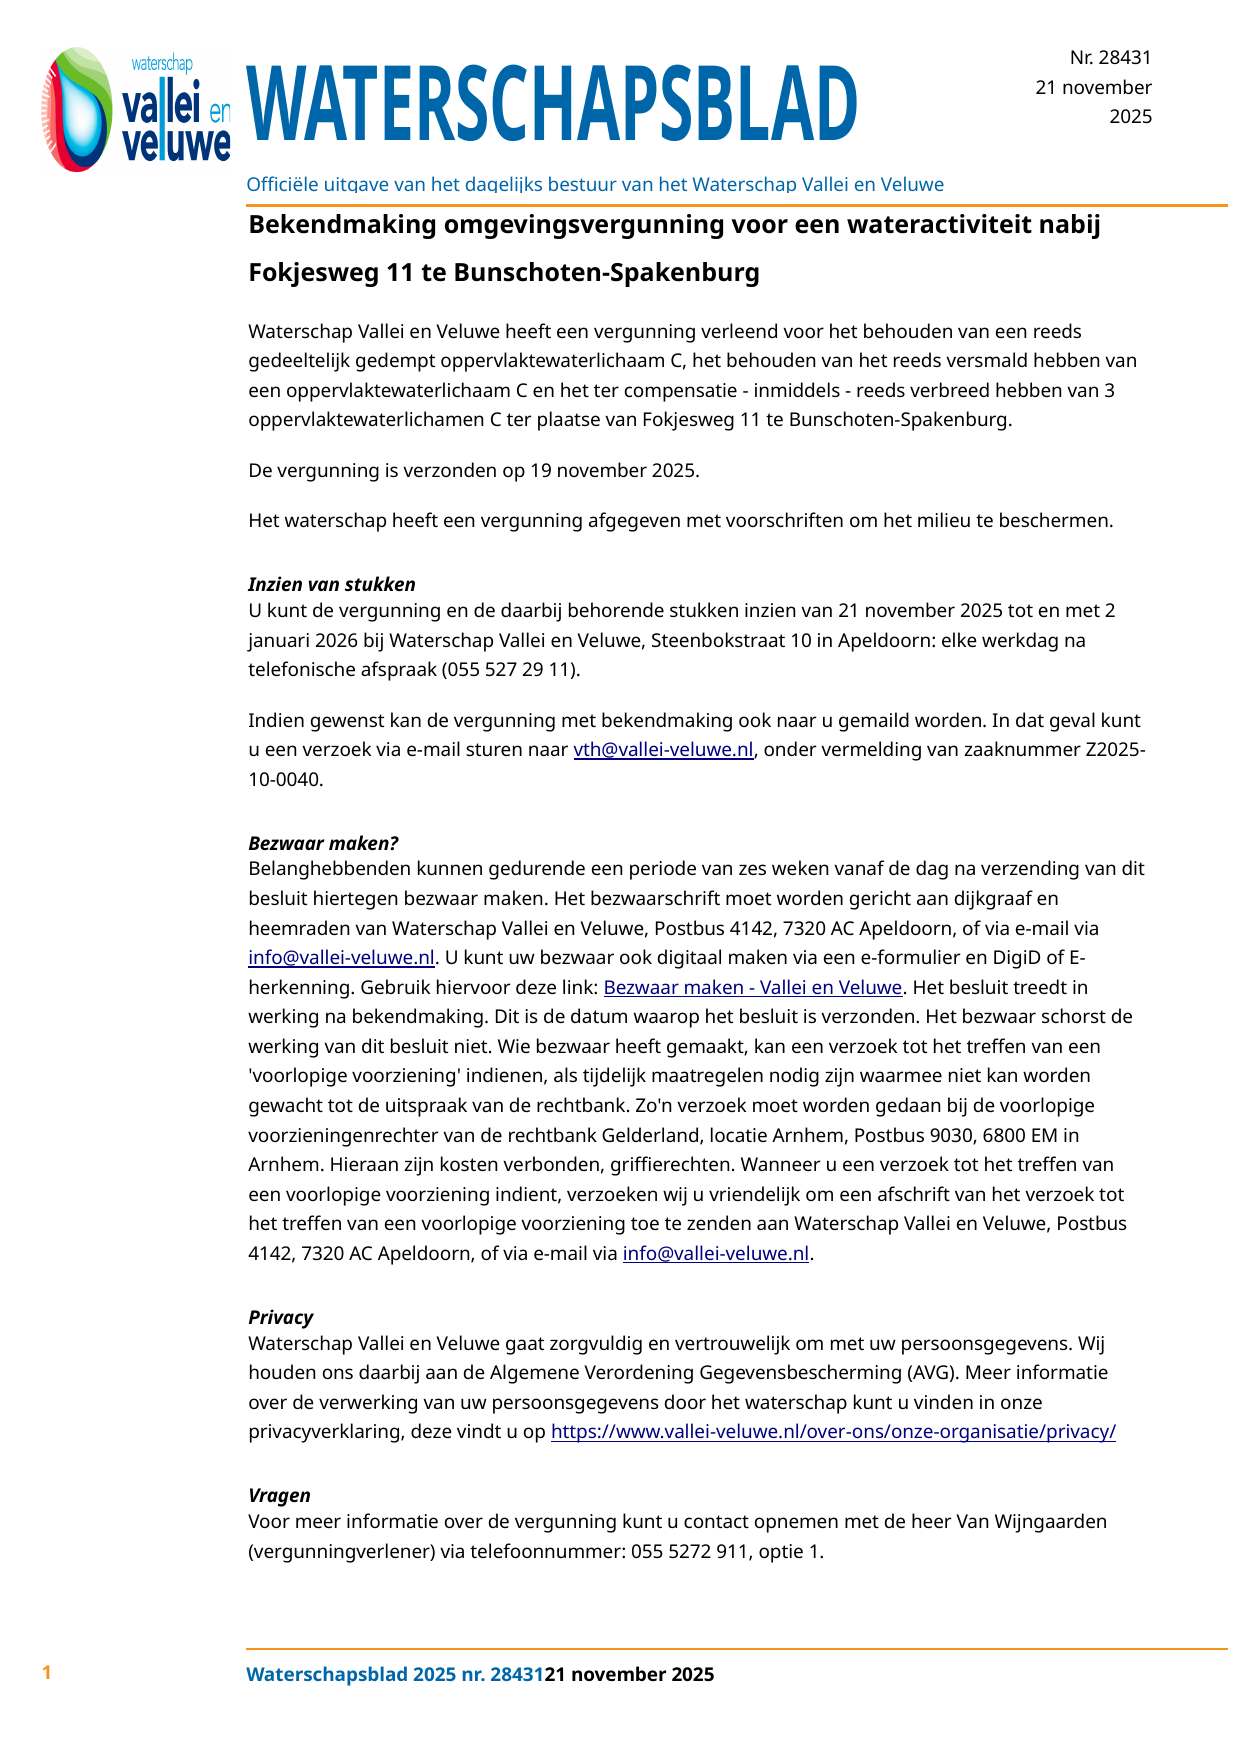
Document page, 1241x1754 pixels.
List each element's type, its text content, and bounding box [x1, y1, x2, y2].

text U kunt de vergunning en de daarbij behorende stukken inzien van 21 november 2025 tot en met 2 januari 2026 bij Waterschap Vallei en Veluwe, Steenbokstraat 10 in Apeldoorn: elke werkdag na telefonische afspraak (055 527 29 11). [248, 597, 1152, 682]
text Het waterschap heeft een vergunning afgegeven met voorschriften om het milieu te beschermen. [248, 507, 1152, 533]
text Waterschap Vallei en Veluwe gaat zorgvuldig en vertrouwelijk om met uw persoonsgegevens. Wij houden ons daarbij aan de Algemene Verordening Gegevensbescherming (AVG). Meer informatie over de verwerking van uw persoonsgegevens door het waterschap kunt u vinden in onze privacyverklaring, deze vindt u op https://www.vallei-veluwe.nl/over-ons/onze-organisatie/privacy/ [248, 1330, 1152, 1444]
text Bekendmaking omgevingsvergunning voor een wateractiviteit nabij Fokjesweg 11 te Bunschoten-Spakenburg [248, 207, 1152, 288]
picture [41, 47, 231, 172]
text Inzien van stukken [248, 571, 1152, 597]
text Voor meer informatie over de vergunning kunt u contact opnemen met de heer Van Wijngaarden (vergunningverlener) via telefoonnummer: 055 5272 911, optie 1. [248, 1508, 1152, 1564]
text Vragen [248, 1483, 1152, 1508]
text De vergunning is verzonden op 19 november 2025. [248, 457, 1152, 483]
text Privacy [248, 1304, 1152, 1330]
text Belanghebbenden kunnen gedurende een periode van zes weken vanaf de dag na verzending van dit besluit hiertegen bezwaar maken. Het bezwaarschrift moet worden gericht aan dijkgraaf en heemraden van Waterschap Vallei en Veluwe, Postbus 4142, 7320 AC Apeldoorn, of via e-mail via info@vallei-veluwe.nl. U kunt uw bezwaar ook digitaal maken via een e-formulier en DigiD of E-herkenning. Gebruik hiervoor deze link: Bezwaar maken - Vallei en Veluwe. Het besluit treedt in werking na bekendmaking. Dit is de datum waarop het besluit is verzonden. Het bezwaar schorst de werking van dit besluit niet. Wie bezwaar heeft gemaakt, kan een verzoek tot het treffen van een 'voorlopige voorziening' indienen, als tijdelijk maatregelen nodig zijn waarmee niet kan worden gewacht tot de uitspraak van de rechtbank. Zo'n verzoek moet worden gedaan bij de voorlopige voorzieningenrechter van de rechtbank Gelderland, locatie Arnhem, Postbus 9030, 6800 EM in Arnhem. Hieraan zijn kosten verbonden, griffierechten. Wanneer u een verzoek tot het treffen van een voorlopige voorziening indient, verzoeken wij u vriendelijk om een afschrift van het verzoek tot het treffen van een voorlopige voorziening toe te zenden aan Waterschap Vallei en Veluwe, Postbus 4142, 7320 AC Apeldoorn, of via e-mail via info@vallei-veluwe.nl. [248, 856, 1152, 1266]
text Waterschap Vallei en Veluwe heeft een vergunning verleend voor het behouden van een reeds gedeeltelijk gedempt oppervlaktewaterlichaam C, het behouden van het reeds versmald hebben van een oppervlaktewaterlichaam C en het ter compensatie - inmiddels - reeds verbreed hebben van 3 oppervlaktewaterlichamen C ter plaatse van Fokjesweg 11 te Bunschoten-Spakenburg. [248, 318, 1152, 432]
text Indien gewenst kan de vergunning met bekendmaking ook naar u gemaild worden. In dat geval kunt u een verzoek via e-mail sturen naar vth@vallei-veluwe.nl, onder vermelding van zaaknummer Z2025-10-0040. [248, 707, 1152, 792]
text Bezwaar maken? [248, 830, 1152, 856]
